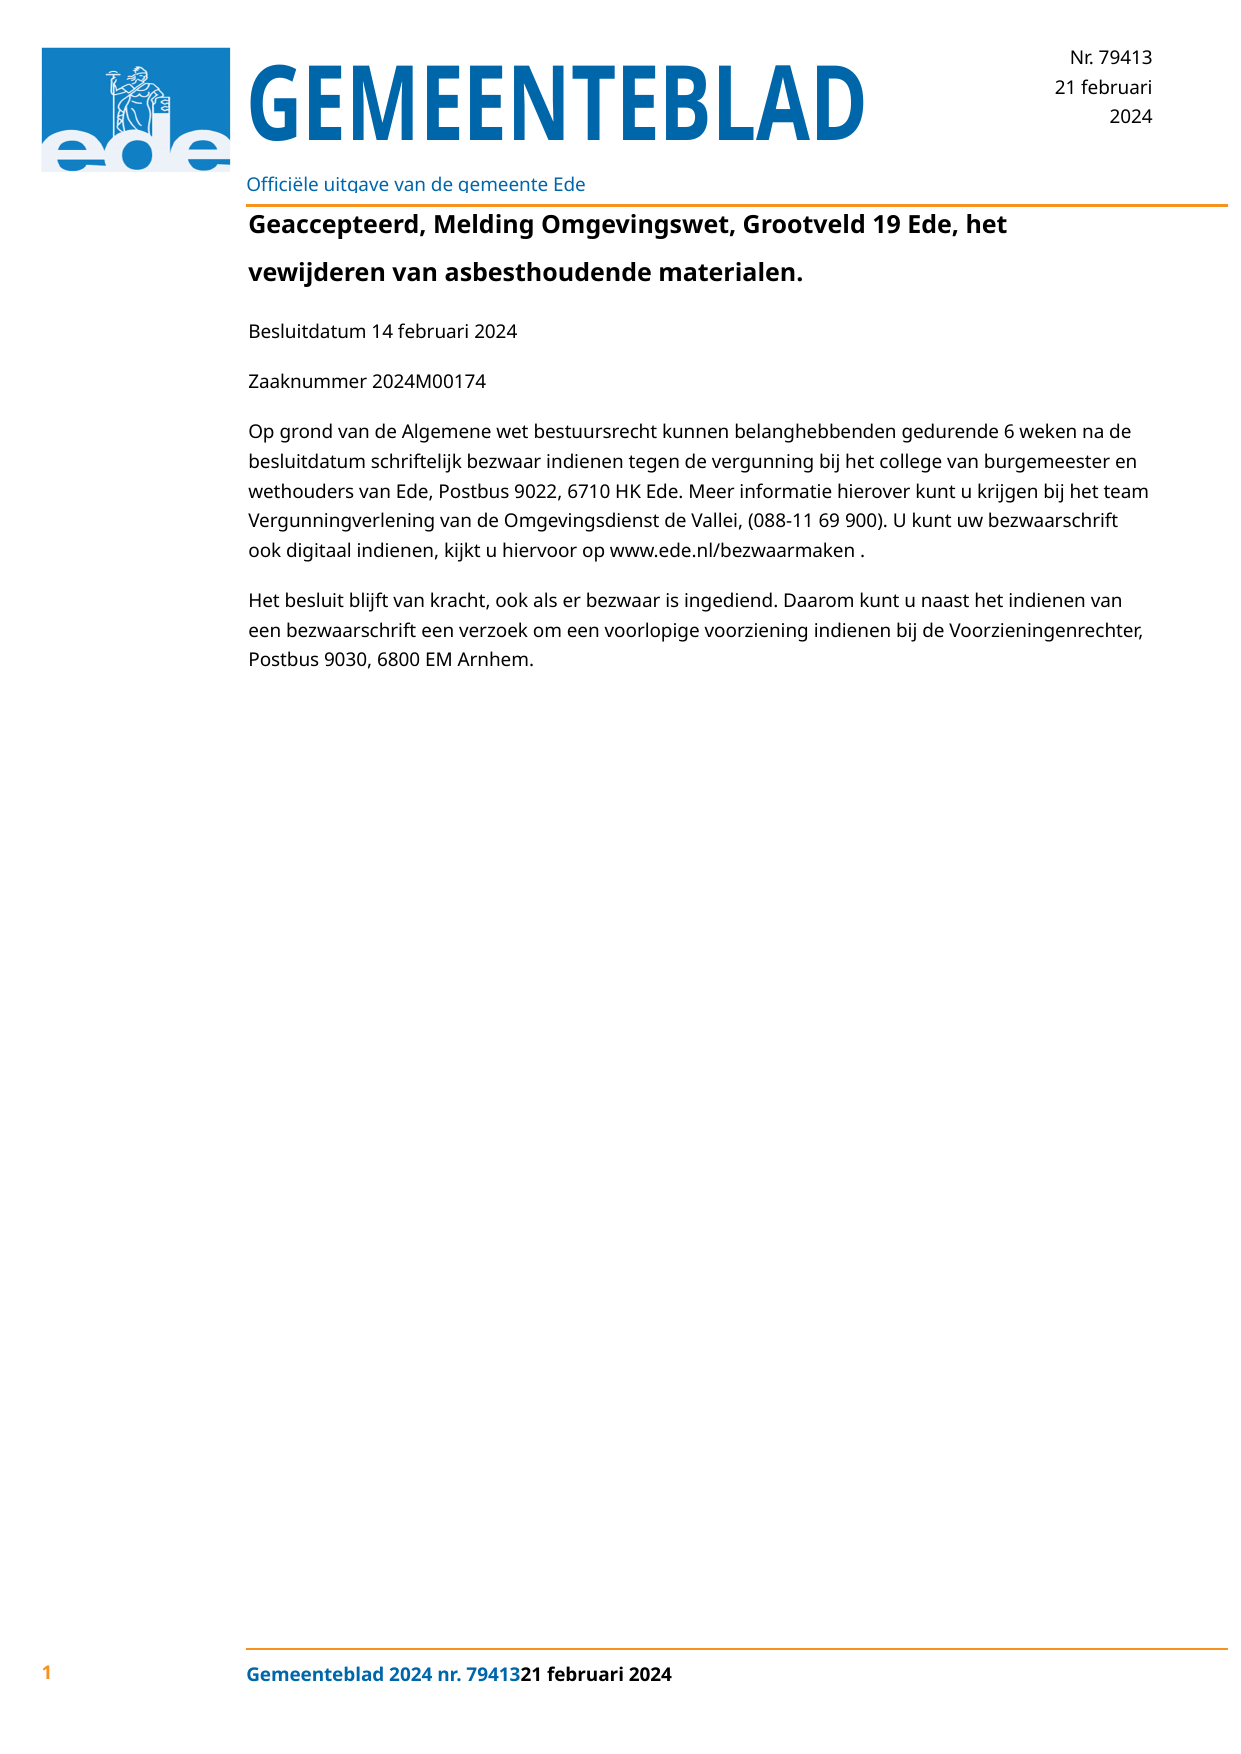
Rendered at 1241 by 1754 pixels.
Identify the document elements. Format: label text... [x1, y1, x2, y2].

text Het besluit blijft van kracht, ook als er bezwaar is ingediend. Daarom kunt u naast het indienen van een bezwaarschrift een verzoek om een voorlopige voorziening indienen bij de Voorzieningenrechter, Postbus 9030, 6800 EM Arnhem. [248, 587, 1152, 672]
text Zaaknummer 2024M00174 [248, 368, 1152, 394]
text Geaccepteerd, Melding Omgevingswet, Grootveld 19 Ede, het vewijderen van asbesthoudende materialen. [248, 207, 1152, 288]
text Besluitdatum 14 februari 2024 [248, 318, 1152, 344]
picture [41, 47, 231, 172]
text Op grond van de Algemene wet bestuursrecht kunnen belanghebbenden gedurende 6 weken na de besluitdatum schriftelijk bezwaar indienen tegen de vergunning bij het college van burgemeester en wethouders van Ede, Postbus 9022, 6710 HK Ede. Meer informatie hierover kunt u krijgen bij het team Vergunningverlening van de Omgevingsdienst de Vallei, (088-11 69 900). U kunt uw bezwaarschrift ook digitaal indienen, kijkt u hiervoor op www.ede.nl/bezwaarmaken . [248, 419, 1152, 563]
